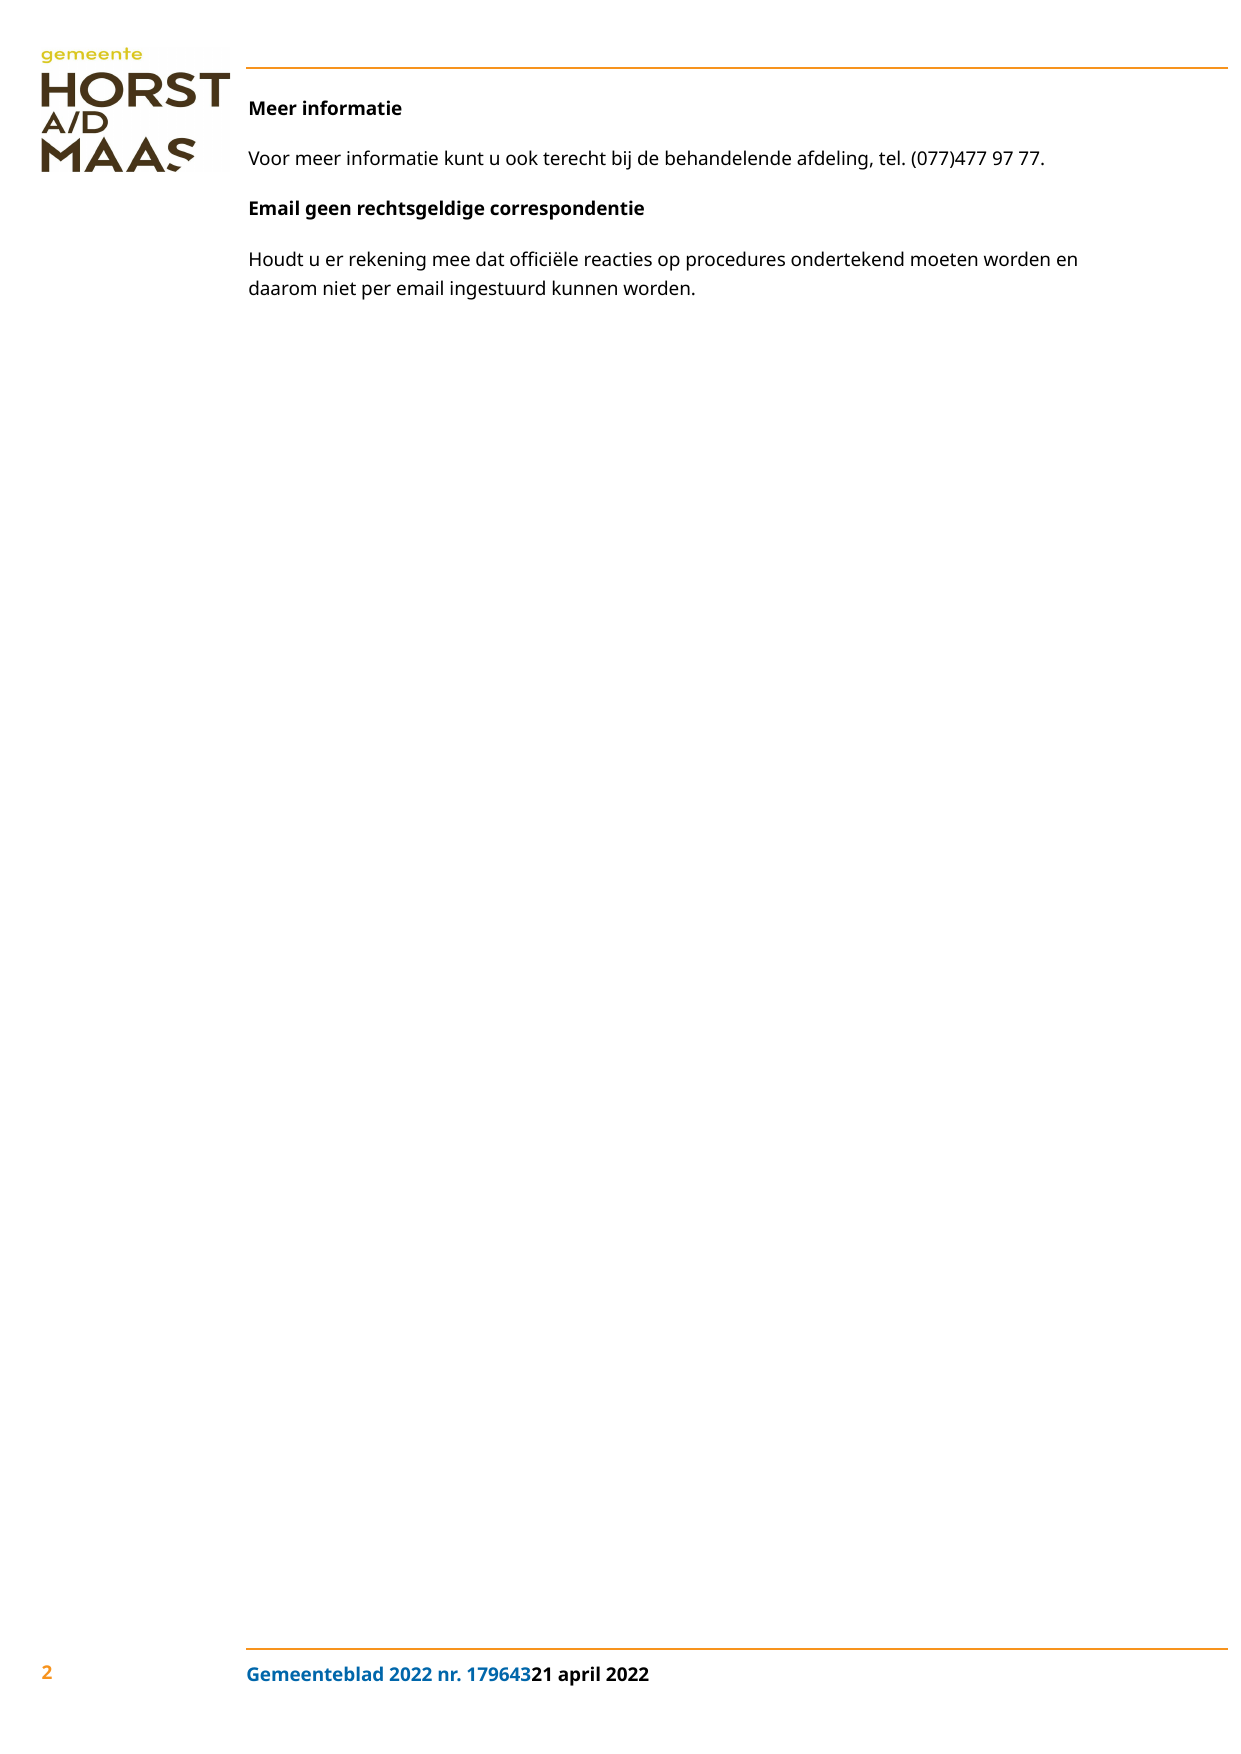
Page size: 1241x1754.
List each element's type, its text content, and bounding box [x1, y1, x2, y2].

picture [41, 47, 231, 172]
text Voor meer informatie kunt u ook terecht bij de behandelende afdeling, tel. (077)477 97 77. [248, 145, 1152, 171]
text Houdt u er rekening mee dat officiële reacties op procedures ondertekend moeten worden en daarom niet per email ingestuurd kunnen worden. [248, 246, 1152, 301]
text Email geen rechtsgeldige correspondentie [248, 196, 1152, 221]
text Meer informatie [248, 95, 1152, 121]
